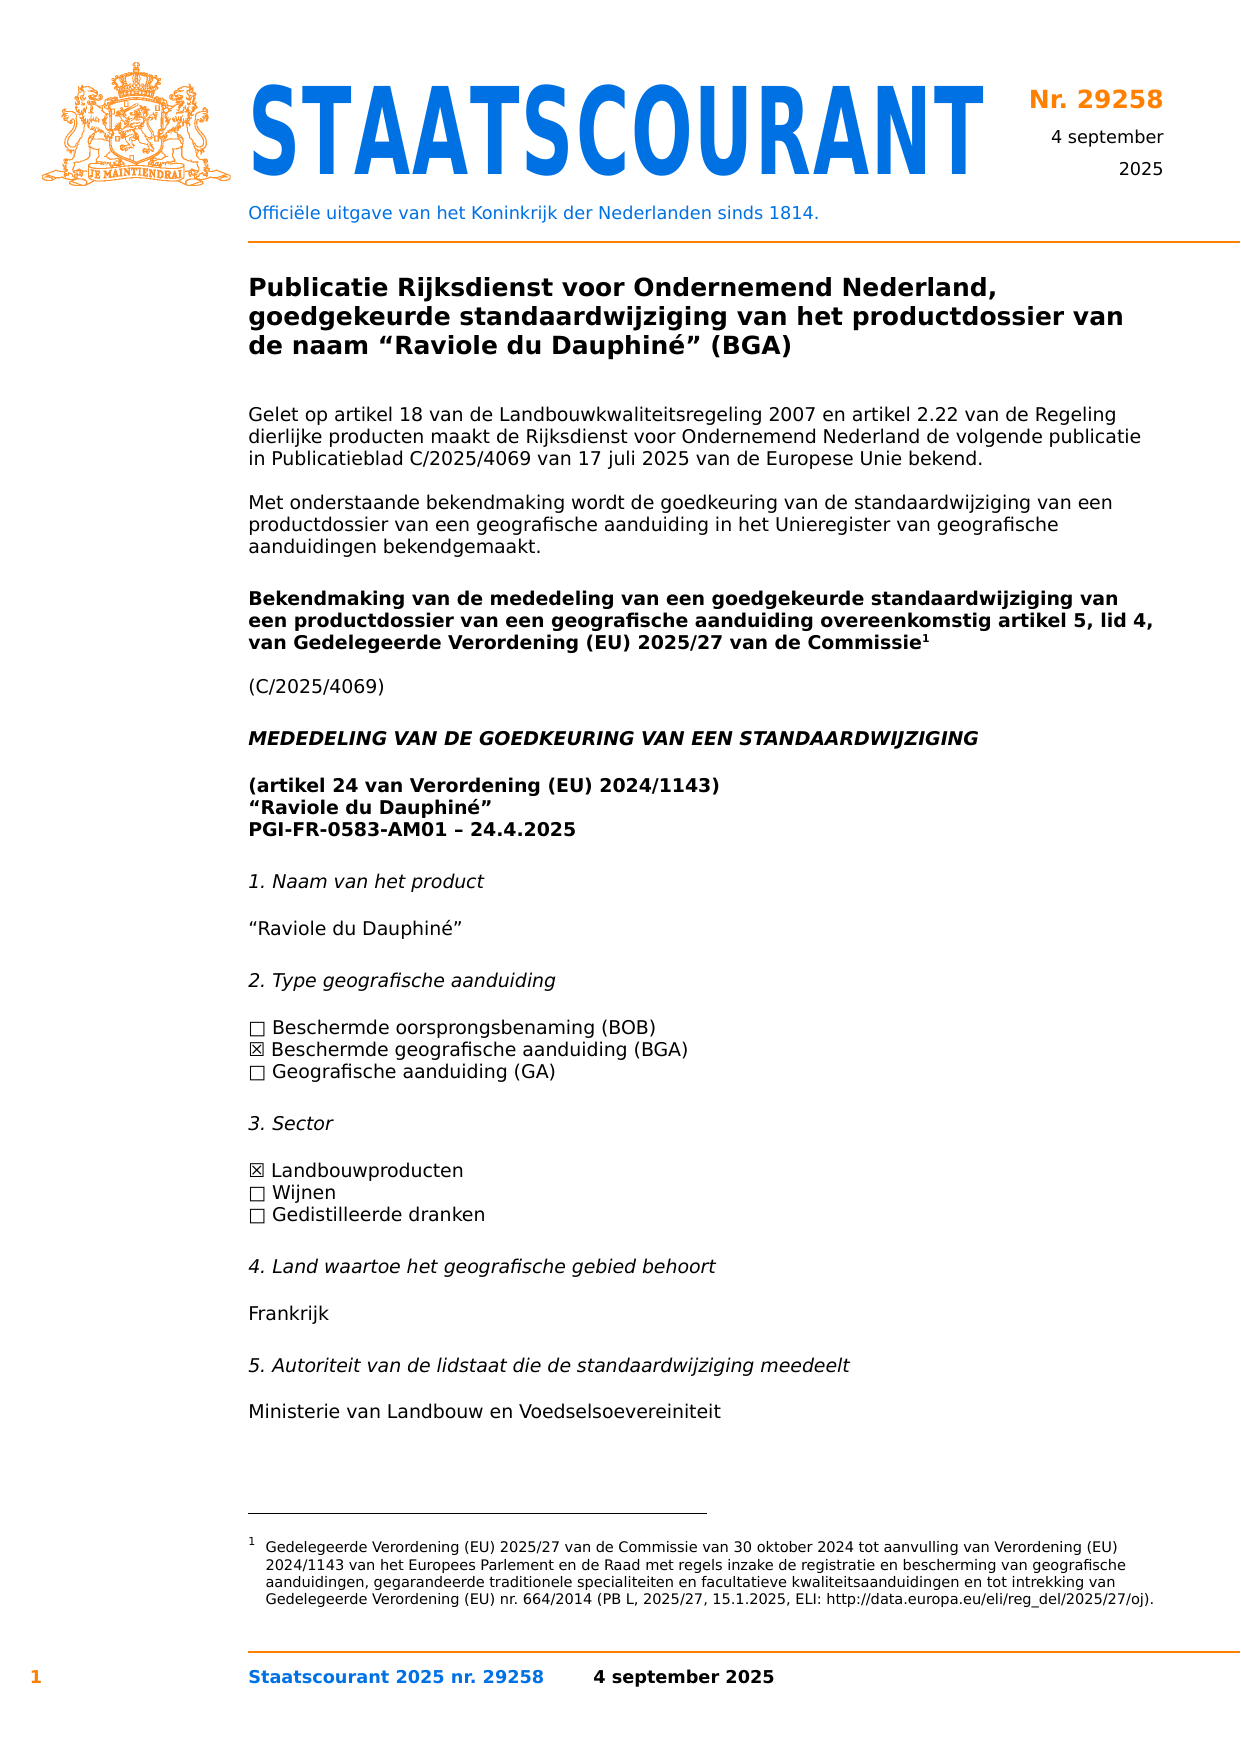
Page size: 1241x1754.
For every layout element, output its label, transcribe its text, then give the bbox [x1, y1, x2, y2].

table_cell 2025 [998, 153, 1240, 203]
subtitle 2. Type geografische aanduiding [248, 970, 1163, 992]
text □ Wijnen [248, 1182, 1163, 1203]
picture [41, 62, 231, 186]
text Frankrijk [248, 1302, 1163, 1324]
text Gelet op artikel 18 van de Landbouwkwaliteitsregeling 2007 en artikel 2.22 van de Regeling dierlijke producten maakt de Rijksdienst voor Ondernemend Nederland de volgende publicatie in Publicatieblad C/2025/4069 van 17 juli 2025 van de Europese Unie bekend. [248, 404, 1163, 470]
text “Raviole du Dauphiné” [248, 918, 1163, 940]
table_header [25, 62, 248, 241]
subtitle MEDEDELING VAN DE GOEDKEURING VAN EEN STANDAARDWIJZIGING [248, 728, 1163, 750]
table_header Nr. 29258 [998, 62, 1240, 121]
text □ Geografische aanduiding (GA) [248, 1061, 1163, 1083]
subtitle 5. Autoriteit van de lidstaat die de standaardwijziging meedeelt [248, 1354, 1163, 1376]
text □ Gedistilleerde dranken [248, 1203, 1163, 1226]
text Ministerie van Landbouw en Voedselsoevereiniteit [248, 1401, 1163, 1423]
text ☒ Beschermde geografische aanduiding (BGA) [248, 1039, 1163, 1061]
subtitle 4. Land waartoe het geografische gebied behoort [248, 1256, 1163, 1277]
table_header STAATSCOURANT [248, 62, 998, 203]
text (artikel 24 van Verordening (EU) 2024/1143) [248, 775, 1163, 797]
subtitle Bekendmaking van de mededeling van een goedgekeurde standaardwijziging van een productdossier van een geografische aanduiding overeenkomstig artikel 5, lid 4, van Gedelegeerde Verordening (EU) 2025/27 van de Commissie [248, 588, 1163, 654]
table_cell Officiële uitgave van het Koninkrijk der Nederlanden sinds 1814. [248, 203, 1240, 241]
table_cell 4 september [998, 121, 1240, 153]
text □ Beschermde oorsprongsbenaming (BOB) [248, 1017, 1163, 1039]
text Met onderstaande bekendmaking wordt de goedkeuring van de standaardwijziging van een productdossier van een geografische aanduiding in het Unieregister van geografische aanduidingen bekendgemaakt. [248, 492, 1163, 558]
text (C/2025/4069) [248, 676, 1163, 698]
text Gedelegeerde Verordening (EU) 2025/27 van de Commissie van 30 oktober 2024 tot aanvulling van Verordening (EU) 2024/1143 van het Europees Parlement en de Raad met regels inzake de registratie en bescherming van geografische aanduidingen, gegarandeerde traditionele specialiteiten en facultatieve kwaliteitsaanduidingen en tot intrekking van Gedelegeerde Verordening (EU) nr. 664/2014 (PB L, 2025/27, 15.1.2025, ELI: http://data.europa.eu/eli/reg_del/2025/27/oj). [248, 1535, 1163, 1608]
text “Raviole du Dauphiné” [248, 797, 1163, 819]
text PGI-FR-0583-AM01 – 24.4.2025 [248, 819, 1163, 841]
subtitle Publicatie Rijksdienst voor Ondernemend Nederland, goedgekeurde standaardwijziging van het productdossier van de naam “Raviole du Dauphiné” (BGA) [248, 273, 1163, 361]
subtitle 1. Naam van het product [248, 871, 1163, 893]
text ☒ Landbouwproducten [248, 1159, 1163, 1182]
subtitle 3. Sector [248, 1113, 1163, 1134]
